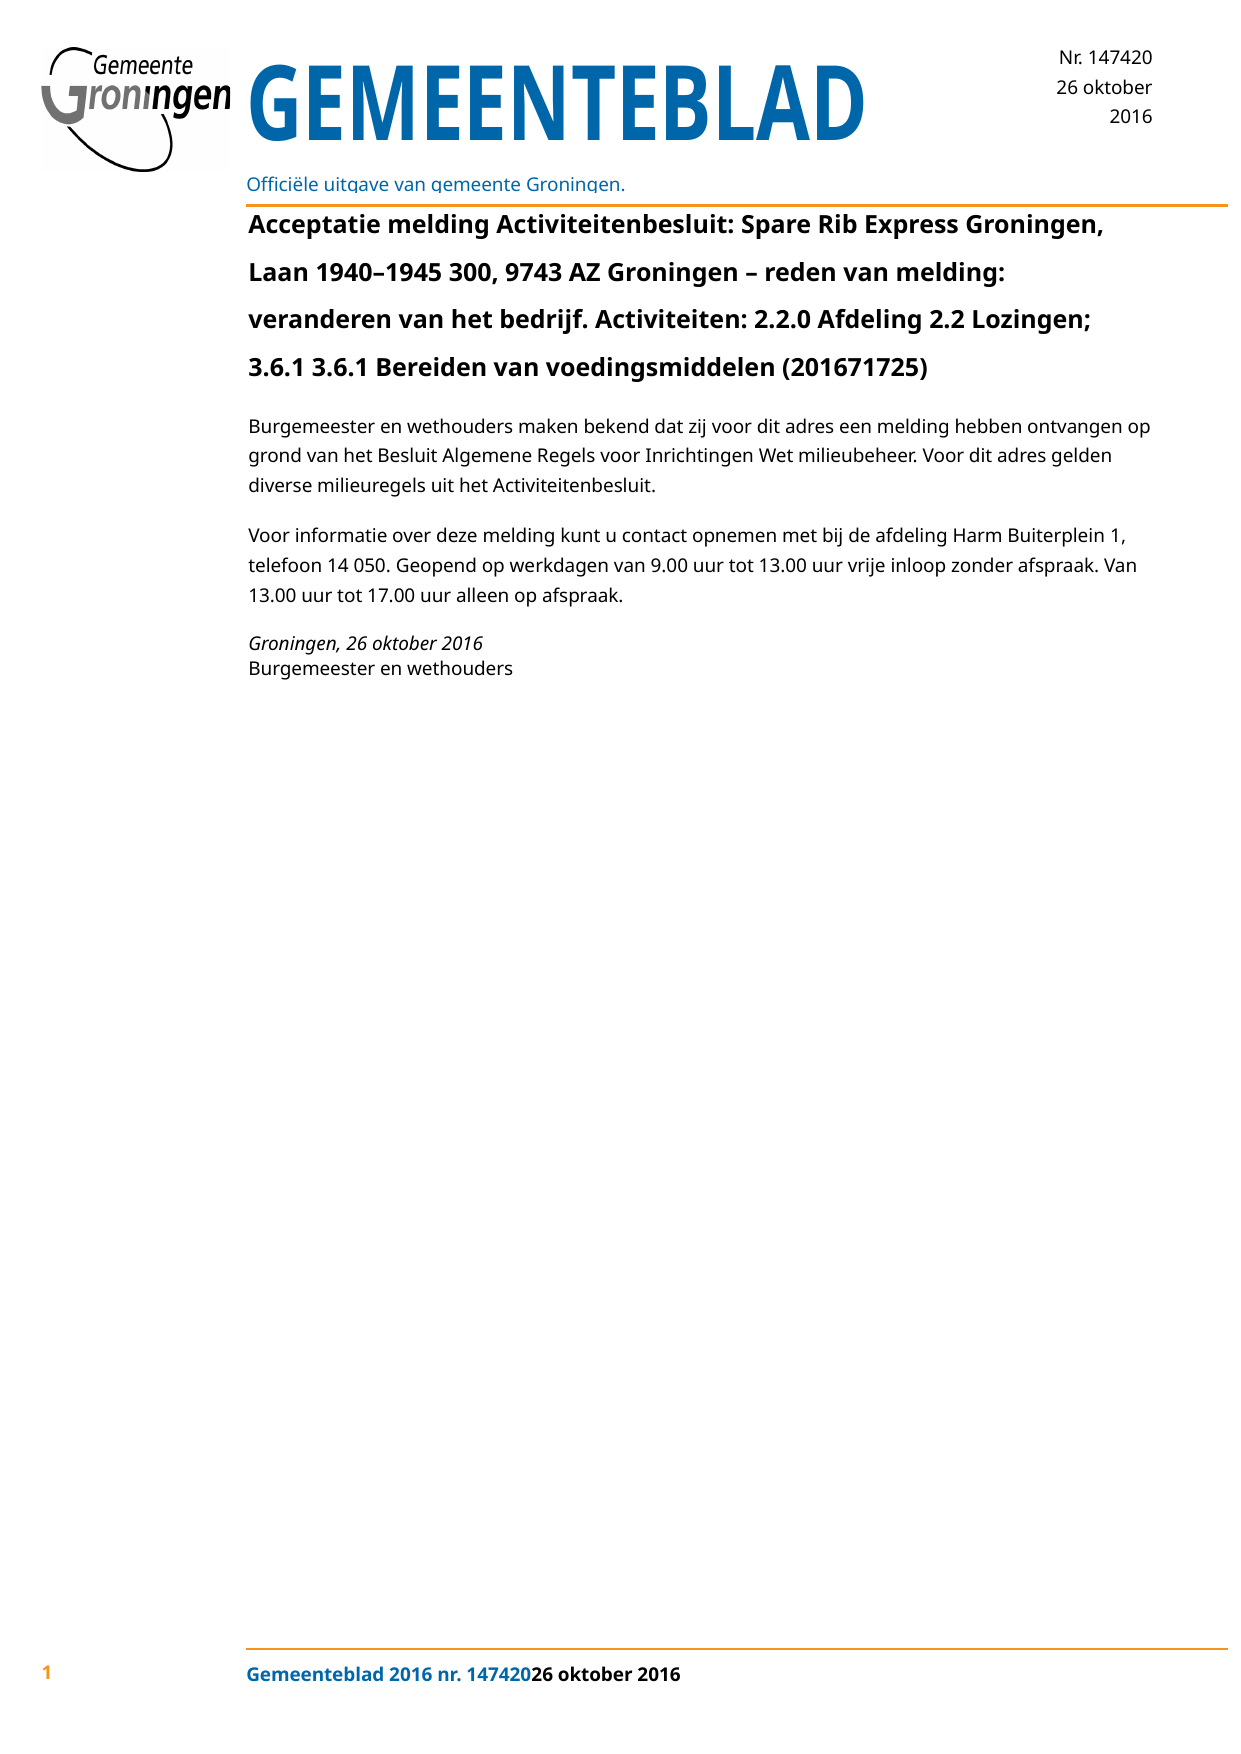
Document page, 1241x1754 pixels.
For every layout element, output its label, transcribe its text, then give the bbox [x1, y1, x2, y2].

text Voor informatie over deze melding kunt u contact opnemen met bij de afdeling Harm Buiterplein 1, telefoon 14 050. Geopend op werkdagen van 9.00 uur tot 13.00 uur vrije inloop zonder afspraak. Van 13.00 uur tot 17.00 uur alleen op afspraak. [248, 523, 1152, 608]
text Acceptatie melding Activiteitenbesluit: Spare Rib Express Groningen, Laan 1940–1945 300, 9743 AZ Groningen – reden van melding: veranderen van het bedrijf. Activiteiten: 2.2.0 Afdeling 2.2 Lozingen; 3.6.1 3.6.1 Bereiden van voedingsmiddelen (201671725) [248, 207, 1152, 384]
picture [41, 47, 231, 172]
text Groningen, 26 oktober 2016 [248, 630, 1152, 655]
text Burgemeester en wethouders [248, 655, 1152, 681]
text Burgemeester en wethouders maken bekend dat zij voor dit adres een melding hebben ontvangen op grond van het Besluit Algemene Regels voor Inrichtingen Wet milieubeheer. Voor dit adres gelden diverse milieuregels uit het Activiteitenbesluit. [248, 413, 1152, 498]
